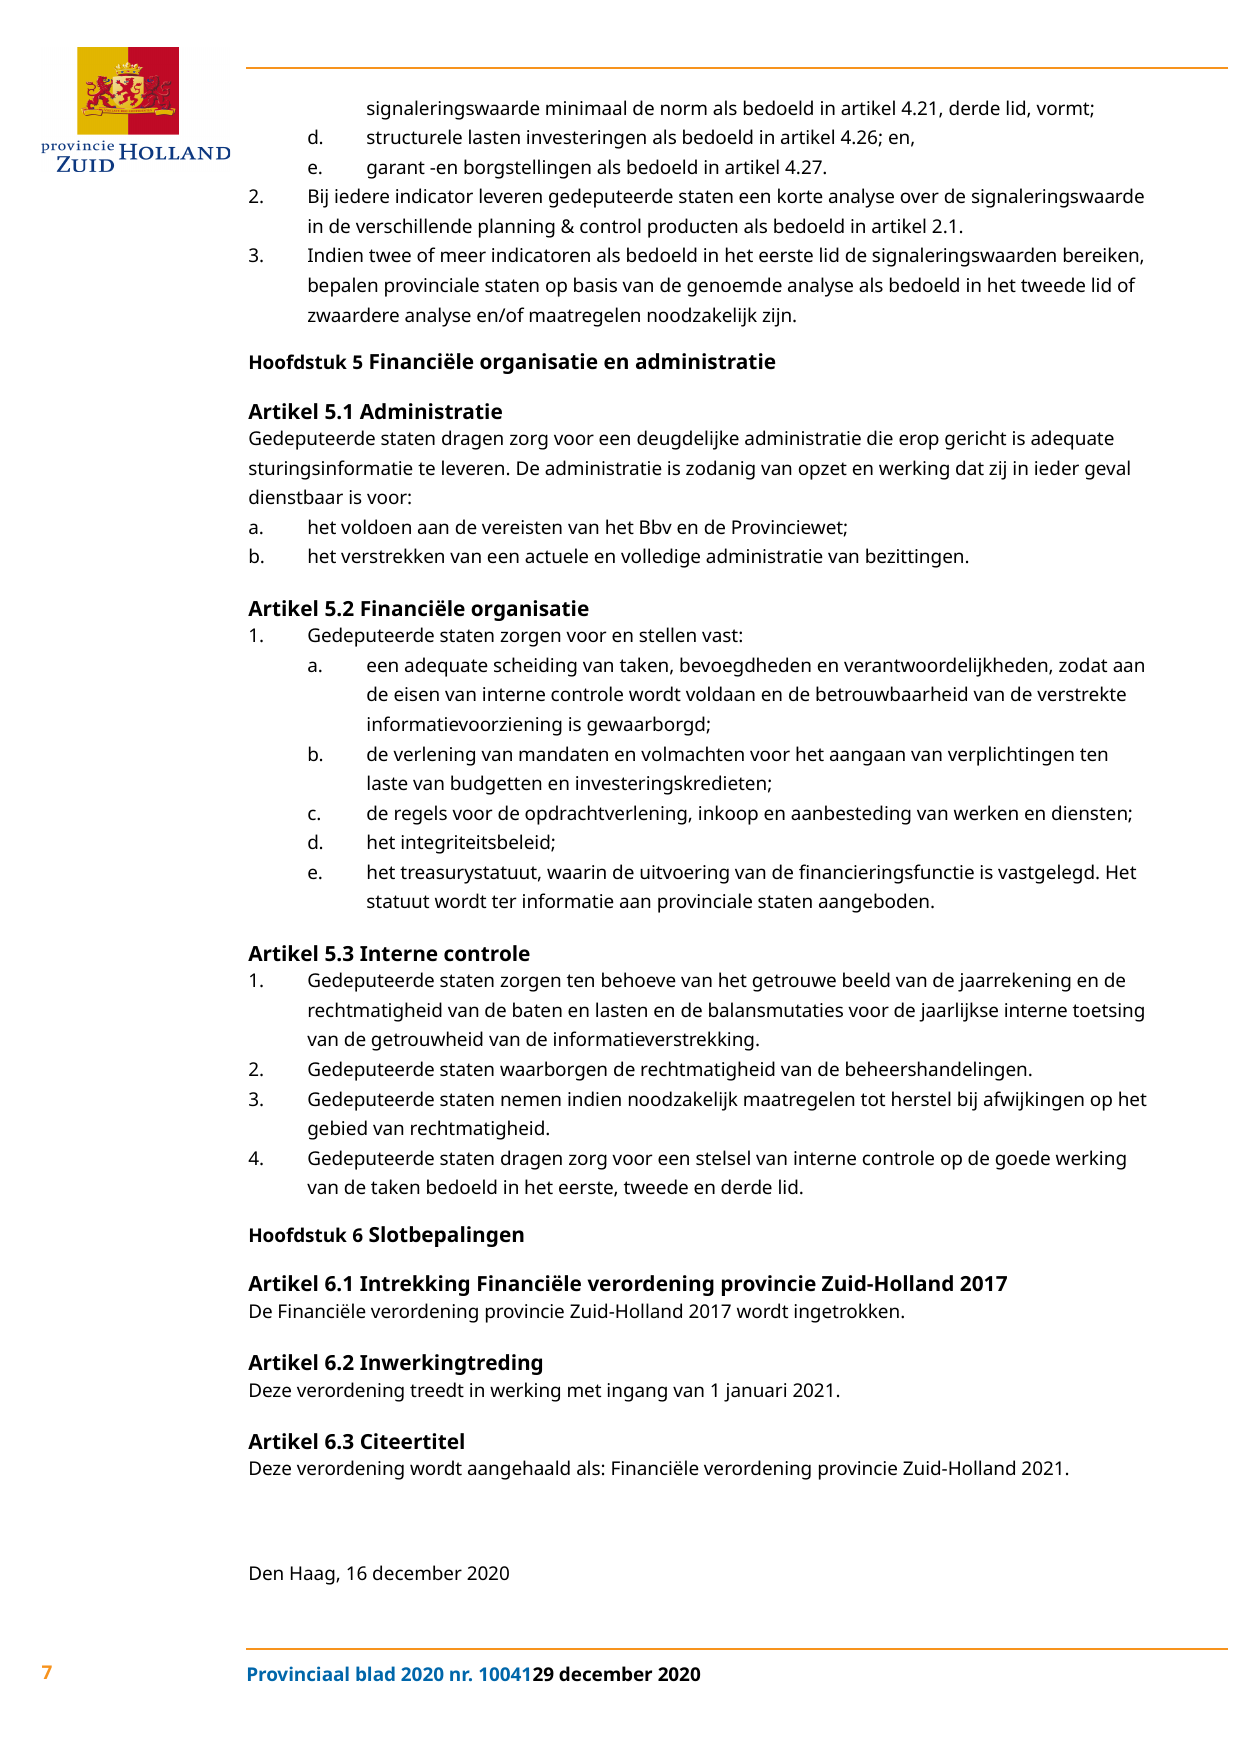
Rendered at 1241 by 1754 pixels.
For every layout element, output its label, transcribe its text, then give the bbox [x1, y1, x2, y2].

list het treasurystatuut, waarin de uitvoering van de financieringsfunctie is vastgelegd. Het statuut wordt ter informatie aan provinciale staten aangeboden. [307, 859, 1152, 914]
list Gedeputeerde staten waarborgen de rechtmatigheid van de beheershandelingen. [248, 1056, 1152, 1082]
list signaleringswaarde minimaal de norm als bedoeld in artikel 4.21, derde lid, vormt; [307, 95, 1152, 121]
text Hoofdstuk 5 Financiële organisatie en administratie [248, 347, 1152, 376]
text Artikel 6.2 Inwerkingtreding [248, 1348, 1152, 1377]
text Den Haag, 16 december 2020 [248, 1560, 1152, 1586]
text Artikel 5.1 Administratie [248, 397, 1152, 425]
list de verlening van mandaten en volmachten voor het aangaan van verplichtingen ten laste van budgetten en investeringskredieten; [307, 741, 1152, 796]
text Artikel 6.1 Intrekking Financiële verordening provincie Zuid-Holland 2017 [248, 1269, 1152, 1298]
list het voldoen aan de vereisten van het Bbv en de Provinciewet; [248, 514, 1152, 540]
text De Financiële verordening provincie Zuid-Holland 2017 wordt ingetrokken. [248, 1298, 1152, 1324]
list Gedeputeerde staten zorgen ten behoeve van het getrouwe beeld van de jaarrekening en de rechtmatigheid van de baten en lasten en de balansmutaties voor de jaarlijkse interne toetsing van de getrouwheid van de informatieverstrekking. [248, 967, 1152, 1052]
list het integriteitsbeleid; [307, 829, 1152, 855]
list Bij iedere indicator leveren gedeputeerde staten een korte analyse over de signaleringswaarde in de verschillende planning & control producten als bedoeld in artikel 2.1. [248, 183, 1152, 239]
text Gedeputeerde staten dragen zorg voor een deugdelijke administratie die erop gericht is adequate sturingsinformatie te leveren. De administratie is zodanig van opzet en werking dat zij in ieder geval dienstbaar is voor: [248, 425, 1152, 510]
picture [41, 47, 231, 172]
text Artikel 5.3 Interne controle [248, 939, 1152, 967]
list Gedeputeerde staten nemen indien noodzakelijk maatregelen tot herstel bij afwijkingen op het gebied van rechtmatigheid. [248, 1086, 1152, 1141]
list Gedeputeerde staten zorgen voor en stellen vast: [248, 622, 1152, 648]
text Hoofdstuk 6 Slotbepalingen [248, 1220, 1152, 1249]
text Artikel 5.2 Financiële organisatie [248, 594, 1152, 622]
list Indien twee of meer indicatoren als bedoeld in het eerste lid de signaleringswaarden bereiken, bepalen provinciale staten op basis van de genoemde analyse als bedoeld in het tweede lid of zwaardere analyse en/of maatregelen noodzakelijk zijn. [248, 243, 1152, 328]
list de regels voor de opdrachtverlening, inkoop en aanbesteding van werken en diensten; [307, 800, 1152, 826]
list garant -en borgstellingen als bedoeld in artikel 4.27. [307, 154, 1152, 180]
text Deze verordening wordt aangehaald als: Financiële verordening provincie Zuid-Holland 2021. [248, 1456, 1152, 1481]
list een adequate scheiding van taken, bevoegdheden en verantwoordelijkheden, zodat aan de eisen van interne controle wordt voldaan en de betrouwbaarheid van de verstrekte informatievoorziening is gewaarborgd; [307, 652, 1152, 737]
text Deze verordening treedt in werking met ingang van 1 januari 2021. [248, 1377, 1152, 1402]
list structurele lasten investeringen als bedoeld in artikel 4.26; en, [307, 124, 1152, 150]
list het verstrekken van een actuele en volledige administratie van bezittingen. [248, 543, 1152, 569]
text Artikel 6.3 Citeertitel [248, 1427, 1152, 1456]
list Gedeputeerde staten dragen zorg voor een stelsel van interne controle op de goede werking van de taken bedoeld in het eerste, tweede en derde lid. [248, 1145, 1152, 1200]
